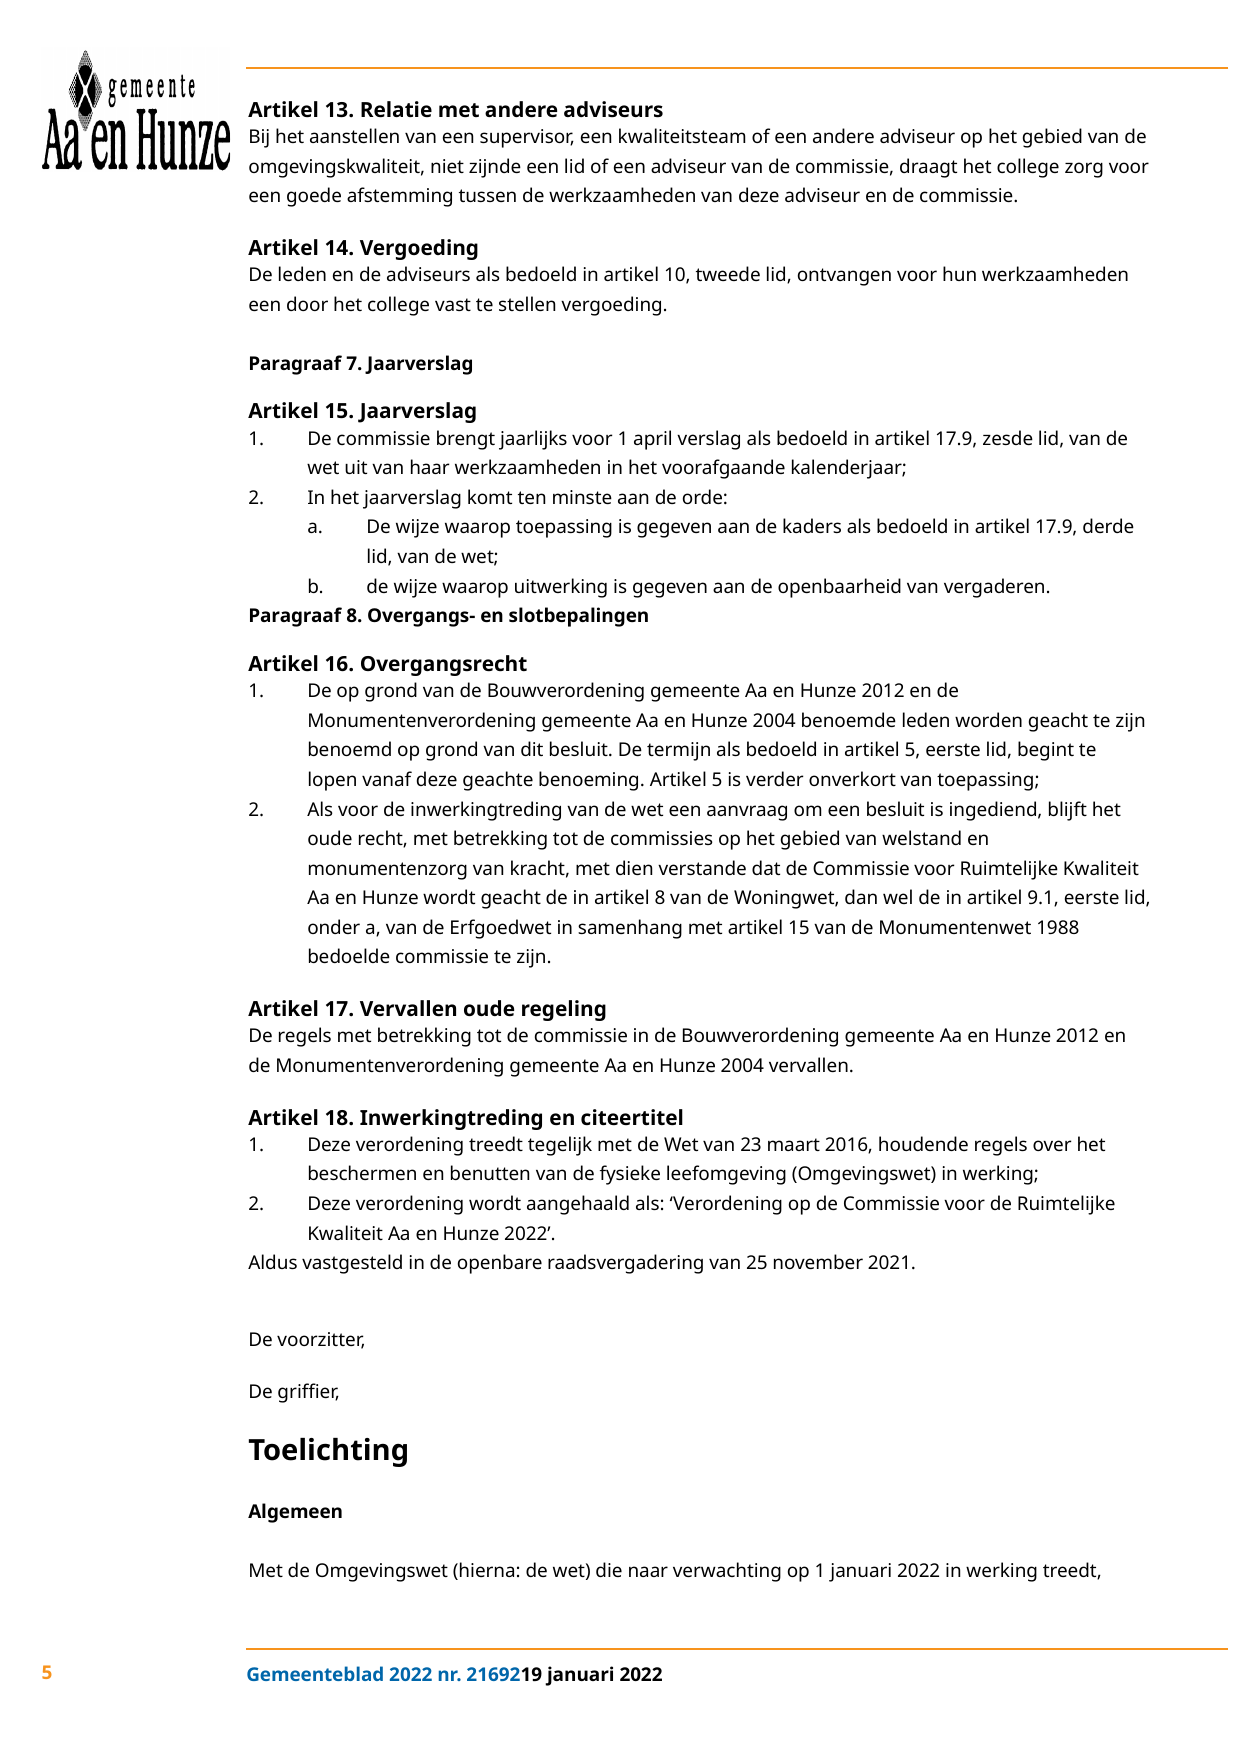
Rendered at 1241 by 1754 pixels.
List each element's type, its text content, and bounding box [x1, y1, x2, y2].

text Toelichting [248, 1429, 1152, 1469]
list Als voor de inwerkingtreding van de wet een aanvraag om een besluit is ingediend, blijft het oude recht, met betrekking tot de commissies op het gebied van welstand en monumentenzorg van kracht, met dien verstande dat de Commissie voor Ruimtelijke Kwaliteit Aa en Hunze wordt geacht de in artikel 8 van de Woningwet, dan wel de in artikel 9.1, eerste lid, onder a, van de Erfgoedwet in samenhang met artikel 15 van de Monumentenwet 1988 bedoelde commissie te zijn. [248, 796, 1152, 969]
list De wijze waarop toepassing is gegeven aan de kaders als bedoeld in artikel 17.9, derde lid, van de wet; [307, 514, 1152, 569]
text Paragraaf 8. Overgangs- en slotbepalingen [248, 602, 1152, 628]
text Algemeen [248, 1498, 1152, 1524]
list de wijze waarop uitwerking is gegeven aan de openbaarheid van vergaderen. [307, 573, 1152, 599]
text Artikel 14. Vergoeding [248, 233, 1152, 261]
text Artikel 15. Jaarverslag [248, 397, 1152, 425]
text De leden en de adviseurs als bedoeld in artikel 10, tweede lid, ontvangen voor hun werkzaamheden een door het college vast te stellen vergoeding. [248, 261, 1152, 317]
text De regels met betrekking tot de commissie in de Bouwverordening gemeente Aa en Hunze 2012 en de Monumentenverordening gemeente Aa en Hunze 2004 vervallen. [248, 1023, 1152, 1078]
list De op grond van de Bouwverordening gemeente Aa en Hunze 2012 en de Monumentenverordening gemeente Aa en Hunze 2004 benoemde leden worden geacht te zijn benoemd op grond van dit besluit. De termijn als bedoeld in artikel 5, eerste lid, begint te lopen vanaf deze geachte benoeming. Artikel 5 is verder onverkort van toepassing; [248, 677, 1152, 792]
text Artikel 16. Overgangsrecht [248, 649, 1152, 677]
text Artikel 17. Vervallen oude regeling [248, 994, 1152, 1023]
picture [41, 47, 231, 172]
text Artikel 13. Relatie met andere adviseurs [248, 95, 1152, 123]
text Met de Omgevingswet (hierna: de wet) die naar verwachting op 1 januari 2022 in werking treedt, [248, 1557, 1152, 1583]
text Artikel 18. Inwerkingtreding en citeertitel [248, 1103, 1152, 1131]
text Bij het aanstellen van een supervisor, een kwaliteitsteam of een andere adviseur op het gebied van de omgevingskwaliteit, niet zijnde een lid of een adviseur van de commissie, draagt het college zorg voor een goede afstemming tussen de werkzaamheden van deze adviseur en de commissie. [248, 123, 1152, 208]
text Paragraaf 7. Jaarverslag [248, 350, 1152, 376]
list In het jaarverslag komt ten minste aan de orde: [248, 484, 1152, 510]
list De commissie brengt jaarlijks voor 1 april verslag als bedoeld in artikel 17.9, zesde lid, van de wet uit van haar werkzaamheden in het voorafgaande kalenderjaar; [248, 425, 1152, 480]
list Deze verordening treedt tegelijk met de Wet van 23 maart 2016, houdende regels over het beschermen en benutten van de fysieke leefomgeving (Omgevingswet) in werking; [248, 1131, 1152, 1186]
text De voorzitter, [248, 1327, 1152, 1352]
list Deze verordening wordt aangehaald als: ‘Verordening op de Commissie voor de Ruimtelijke Kwaliteit Aa en Hunze 2022’. [248, 1190, 1152, 1246]
text De griffier, [248, 1378, 1152, 1404]
text Aldus vastgesteld in de openbare raadsvergadering van 25 november 2021. [248, 1249, 1152, 1275]
